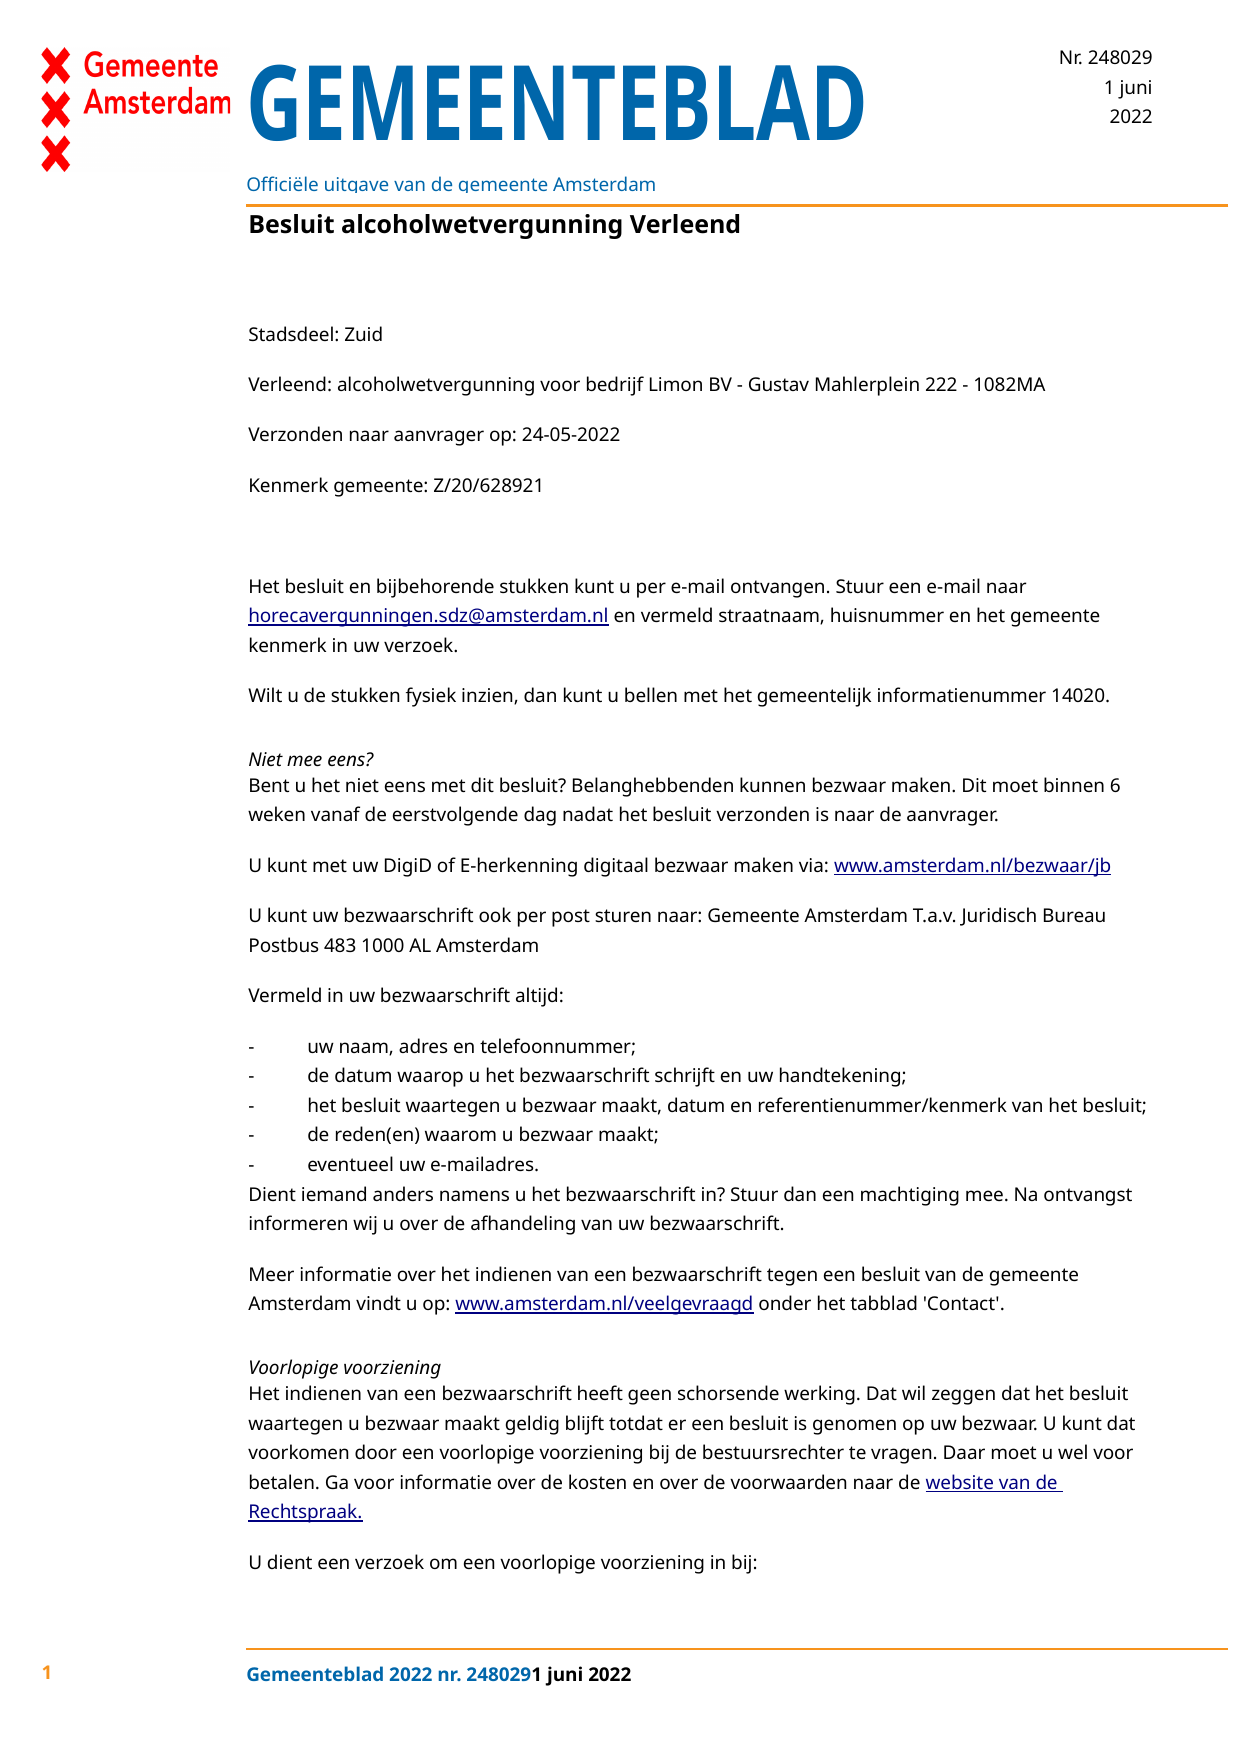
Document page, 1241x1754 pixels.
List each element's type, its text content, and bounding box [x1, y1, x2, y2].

text Besluit alcoholwetvergunning Verleend [248, 207, 1152, 241]
text Meer informatie over het indienen van een bezwaarschrift tegen een besluit van de gemeente Amsterdam vindt u op: www.amsterdam.nl/veelgevraagd onder het tabblad 'Contact'. [248, 1261, 1152, 1316]
picture [41, 47, 231, 172]
text Kenmerk gemeente: Z/20/628921 [248, 472, 1152, 498]
text Voorlopige voorziening [248, 1354, 1152, 1380]
list eventueel uw e-mailadres. [248, 1151, 1152, 1177]
list de reden(en) waarom u bezwaar maakt; [248, 1122, 1152, 1147]
text Wilt u de stukken fysiek inzien, dan kunt u bellen met het gemeentelijk informatienummer 14020. [248, 682, 1152, 708]
text Verleend: alcoholwetvergunning voor bedrijf Limon BV - Gustav Mahlerplein 222 - 1082MA [248, 371, 1152, 397]
text Dient iemand anders namens u het bezwaarschrift in? Stuur dan een machtiging mee. Na ontvangst informeren wij u over de afhandeling van uw bezwaarschrift. [248, 1181, 1152, 1236]
text Vermeld in uw bezwaarschrift altijd: [248, 982, 1152, 1008]
text Bent u het niet eens met dit besluit? Belanghebbenden kunnen bezwaar maken. Dit moet binnen 6 weken vanaf de eerstvolgende dag nadat het besluit verzonden is naar de aanvrager. [248, 772, 1152, 827]
text Stadsdeel: Zuid [248, 321, 1152, 346]
text U kunt met uw DigiD of E-herkenning digitaal bezwaar maken via: www.amsterdam.nl/bezwaar/jb [248, 852, 1152, 878]
text Niet mee eens? [248, 746, 1152, 772]
text Het indienen van een bezwaarschrift heeft geen schorsende werking. Dat wil zeggen dat het besluit waartegen u bezwaar maakt geldig blijft totdat er een besluit is genomen op uw bezwaar. U kunt dat voorkomen door een voorlopige voorziening bij de bestuursrechter te vragen. Daar moet u wel voor betalen. Ga voor informatie over de kosten en over de voorwaarden naar de website van de Rechtspraak. [248, 1380, 1152, 1524]
text U kunt uw bezwaarschrift ook per post sturen naar: Gemeente Amsterdam T.a.v. Juridisch Bureau Postbus 483 1000 AL Amsterdam [248, 902, 1152, 958]
text Verzonden naar aanvrager op: 24-05-2022 [248, 422, 1152, 447]
list het besluit waartegen u bezwaar maakt, datum en referentienummer/kenmerk van het besluit; [248, 1092, 1152, 1118]
list uw naam, adres en telefoonnummer; [248, 1033, 1152, 1059]
text Het besluit en bijbehorende stukken kunt u per e-mail ontvangen. Stuur een e-mail naar horecavergunningen.sdz@amsterdam.nl en vermeld straatnaam, huisnummer en het gemeente kenmerk in uw verzoek. [248, 573, 1152, 658]
text U dient een verzoek om een voorlopige voorziening in bij: [248, 1549, 1152, 1574]
list de datum waarop u het bezwaarschrift schrijft en uw handtekening; [248, 1062, 1152, 1088]
